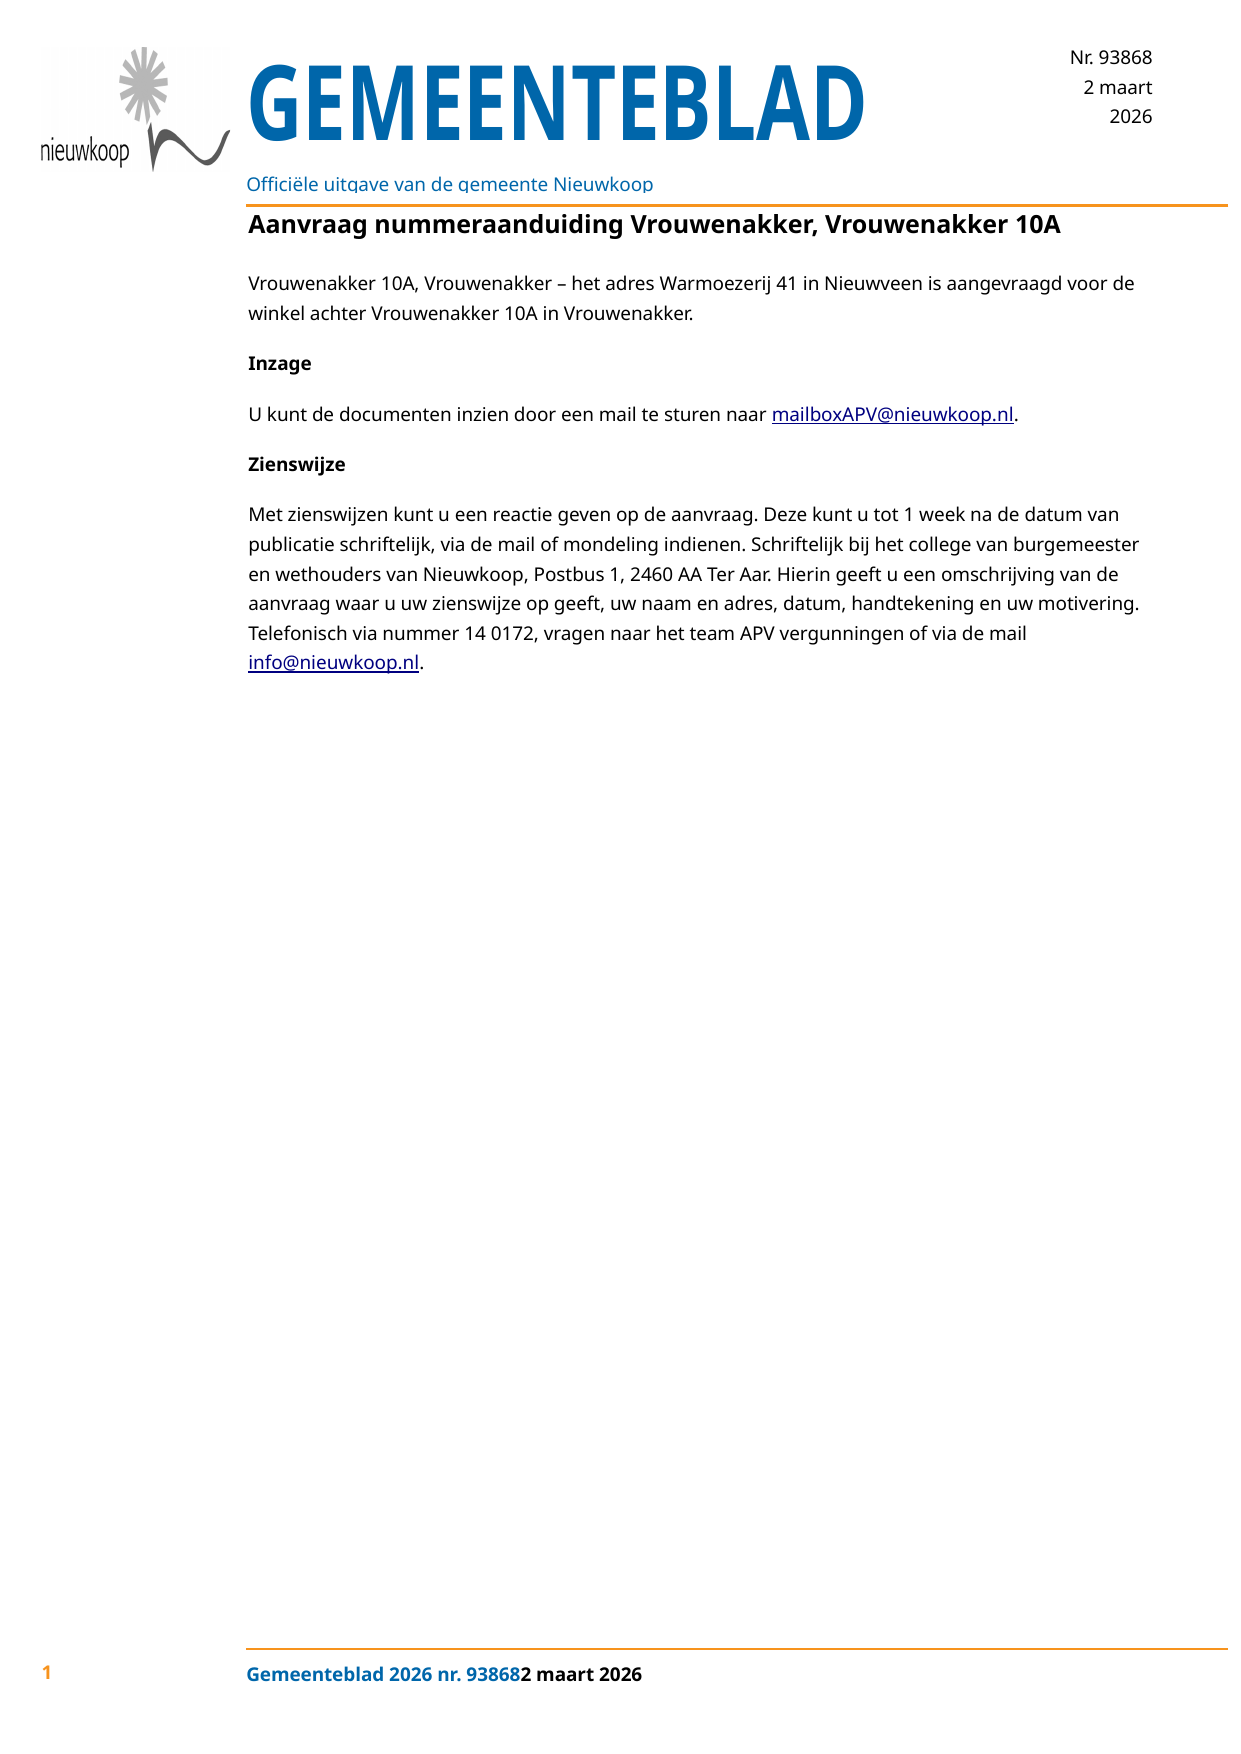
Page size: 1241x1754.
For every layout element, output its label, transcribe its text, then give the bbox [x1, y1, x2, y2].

text Met zienswijzen kunt u een reactie geven op de aanvraag. Deze kunt u tot 1 week na de datum van publicatie schriftelijk, via de mail of mondeling indienen. Schriftelijk bij het college van burgemeester en wethouders van Nieuwkoop, Postbus 1, 2460 AA Ter Aar. Hierin geeft u een omschrijving van de aanvraag waar u uw zienswijze op geeft, uw naam en adres, datum, handtekening en uw motivering. Telefonisch via nummer 14 0172, vragen naar het team APV vergunningen of via de mail info@nieuwkoop.nl. [248, 502, 1152, 675]
text U kunt de documenten inzien door een mail te sturen naar mailboxAPV@nieuwkoop.nl. [248, 401, 1152, 426]
text Inzage [248, 350, 1152, 376]
text Vrouwenakker 10A, Vrouwenakker – het adres Warmoezerij 41 in Nieuwveen is aangevraagd voor de winkel achter Vrouwenakker 10A in Vrouwenakker. [248, 270, 1152, 326]
picture [41, 47, 231, 172]
text Aanvraag nummeraanduiding Vrouwenakker, Vrouwenakker 10A [248, 207, 1152, 241]
text Zienswijze [248, 451, 1152, 477]
